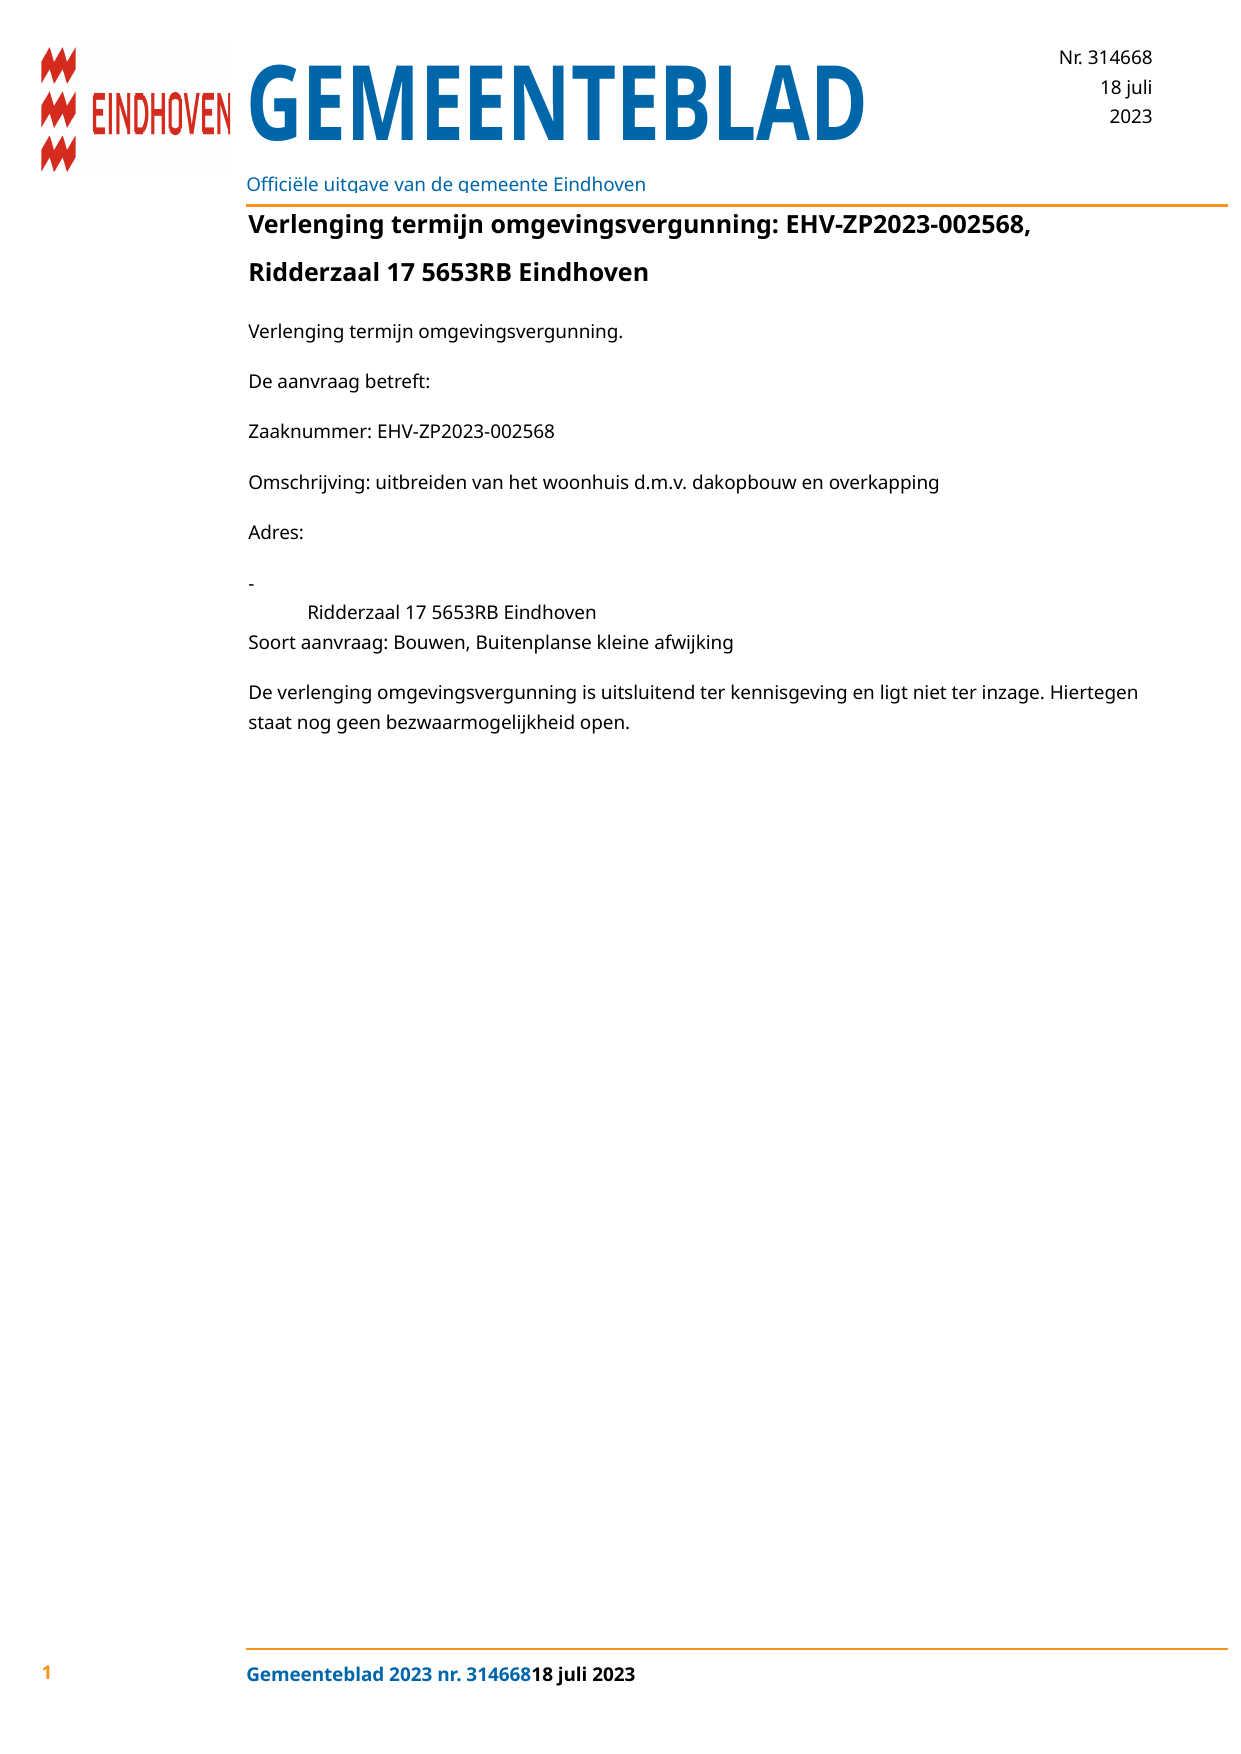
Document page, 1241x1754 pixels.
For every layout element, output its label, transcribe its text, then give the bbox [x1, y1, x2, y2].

text Verlenging termijn omgevingsvergunning. [248, 318, 1152, 344]
text De verlenging omgevingsvergunning is uitsluitend ter kennisgeving en ligt niet ter inzage. Hiertegen staat nog geen bezwaarmogelijkheid open. [248, 679, 1152, 735]
picture [41, 47, 231, 172]
text De aanvraag betreft: [248, 368, 1152, 394]
text Zaaknummer: EHV-ZP2023-002568 [248, 419, 1152, 444]
text Omschrijving: uitbreiden van het woonhuis d.m.v. dakopbouw en overkapping [248, 469, 1152, 495]
text Soort aanvraag: Bouwen, Buitenplanse kleine afwijking [248, 629, 1152, 655]
text Verlenging termijn omgevingsvergunning: EHV-ZP2023-002568, Ridderzaal 17 5653RB Eindhoven [248, 207, 1152, 288]
text Adres: [248, 519, 1152, 545]
list Ridderzaal 17 5653RB Eindhoven [248, 599, 1152, 625]
